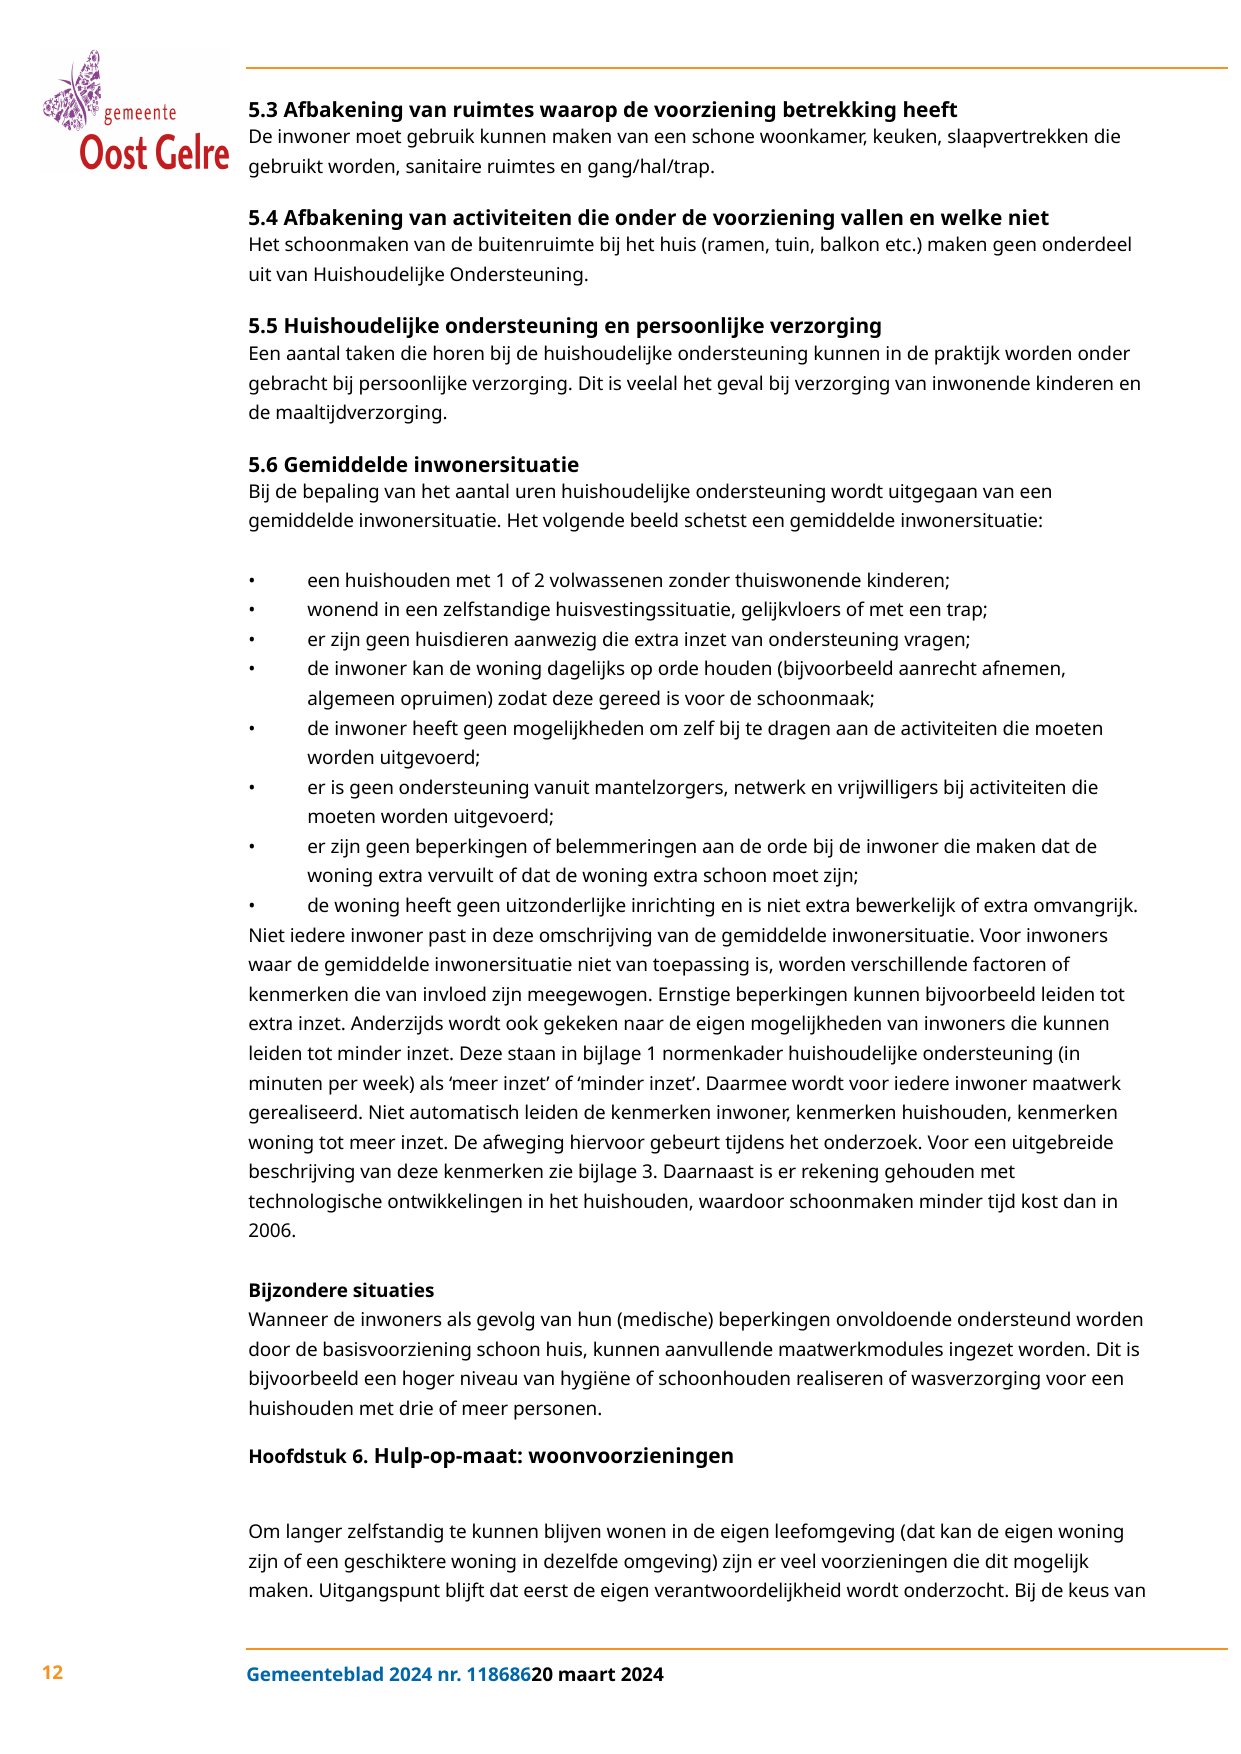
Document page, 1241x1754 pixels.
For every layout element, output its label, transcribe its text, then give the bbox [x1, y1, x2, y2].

text 5.6 Gemiddelde inwonersituatie [248, 450, 1152, 478]
text Wanneer de inwoners als gevolg van hun (medische) beperkingen onvoldoende ondersteund worden door de basisvoorziening schoon huis, kunnen aanvullende maatwerkmodules ingezet worden. Dit is bijvoorbeeld een hoger niveau van hygiëne of schoonhouden realiseren of wasverzorging voor een huishouden met drie of meer personen. [248, 1306, 1152, 1421]
list wonend in een zelfstandige huisvestingssituatie, gelijkvloers of met een trap; [248, 596, 1152, 622]
list een huishouden met 1 of 2 volwassenen zonder thuiswonende kinderen; [248, 567, 1152, 593]
text De inwoner moet gebruik kunnen maken van een schone woonkamer, keuken, slaapvertrekken die gebruikt worden, sanitaire ruimtes en gang/hal/trap. [248, 123, 1152, 178]
text Hoofdstuk 6. Hulp-op-maat: woonvoorzieningen [248, 1441, 1152, 1469]
list de inwoner heeft geen mogelijkheden om zelf bij te dragen aan de activiteiten die moeten worden uitgevoerd; [248, 715, 1152, 770]
text Het schoonmaken van de buitenruimte bij het huis (ramen, tuin, balkon etc.) maken geen onderdeel uit van Huishoudelijke Ondersteuning. [248, 232, 1152, 287]
text 5.3 Afbakening van ruimtes waarop de voorziening betrekking heeft [248, 95, 1152, 123]
text Niet iedere inwoner past in deze omschrijving van de gemiddelde inwonersituatie. Voor inwoners waar de gemiddelde inwonersituatie niet van toepassing is, worden verschillende factoren of kenmerken die van invloed zijn meegewogen. Ernstige beperkingen kunnen bijvoorbeeld leiden tot extra inzet. Anderzijds wordt ook gekeken naar de eigen mogelijkheden van inwoners die kunnen leiden tot minder inzet. Deze staan in bijlage 1 normenkader huishoudelijke ondersteuning (in minuten per week) als ‘meer inzet’ of ‘minder inzet’. Daarmee wordt voor iedere inwoner maatwerk gerealiseerd. Niet automatisch leiden de kenmerken inwoner, kenmerken huishouden, kenmerken woning tot meer inzet. De afweging hiervoor gebeurt tijdens het onderzoek. Voor een uitgebreide beschrijving van deze kenmerken zie bijlage 3. Daarnaast is er rekening gehouden met technologische ontwikkelingen in het huishouden, waardoor schoonmaken minder tijd kost dan in 2006. [248, 922, 1152, 1243]
list de woning heeft geen uitzonderlijke inrichting en is niet extra bewerkelijk of extra omvangrijk. [248, 892, 1152, 918]
picture [41, 47, 231, 172]
text 5.5 Huishoudelijke ondersteuning en persoonlijke verzorging [248, 312, 1152, 340]
text Om langer zelfstandig te kunnen blijven wonen in de eigen leefomgeving (dat kan de eigen woning zijn of een geschiktere woning in dezelfde omgeving) zijn er veel voorzieningen die dit mogelijk maken. Uitgangspunt blijft dat eerst de eigen verantwoordelijkheid wordt onderzocht. Bij de keus van [248, 1518, 1152, 1603]
list er zijn geen beperkingen of belemmeringen aan de orde bij de inwoner die maken dat de woning extra vervuilt of dat de woning extra schoon moet zijn; [248, 833, 1152, 888]
list er is geen ondersteuning vanuit mantelzorgers, netwerk en vrijwilligers bij activiteiten die moeten worden uitgevoerd; [248, 774, 1152, 829]
text 5.4 Afbakening van activiteiten die onder de voorziening vallen en welke niet [248, 203, 1152, 232]
list de inwoner kan de woning dagelijks op orde houden (bijvoorbeeld aanrecht afnemen, algemeen opruimen) zodat deze gereed is voor de schoonmaak; [248, 656, 1152, 711]
text Bijzondere situaties [248, 1277, 1152, 1303]
text Een aantal taken die horen bij de huishoudelijke ondersteuning kunnen in de praktijk worden onder gebracht bij persoonlijke verzorging. Dit is veelal het geval bij verzorging van inwonende kinderen en de maaltijdverzorging. [248, 340, 1152, 425]
text Bij de bepaling van het aantal uren huishoudelijke ondersteuning wordt uitgegaan van een gemiddelde inwonersituatie. Het volgende beeld schetst een gemiddelde inwonersituatie: [248, 478, 1152, 533]
list er zijn geen huisdieren aanwezig die extra inzet van ondersteuning vragen; [248, 626, 1152, 652]
